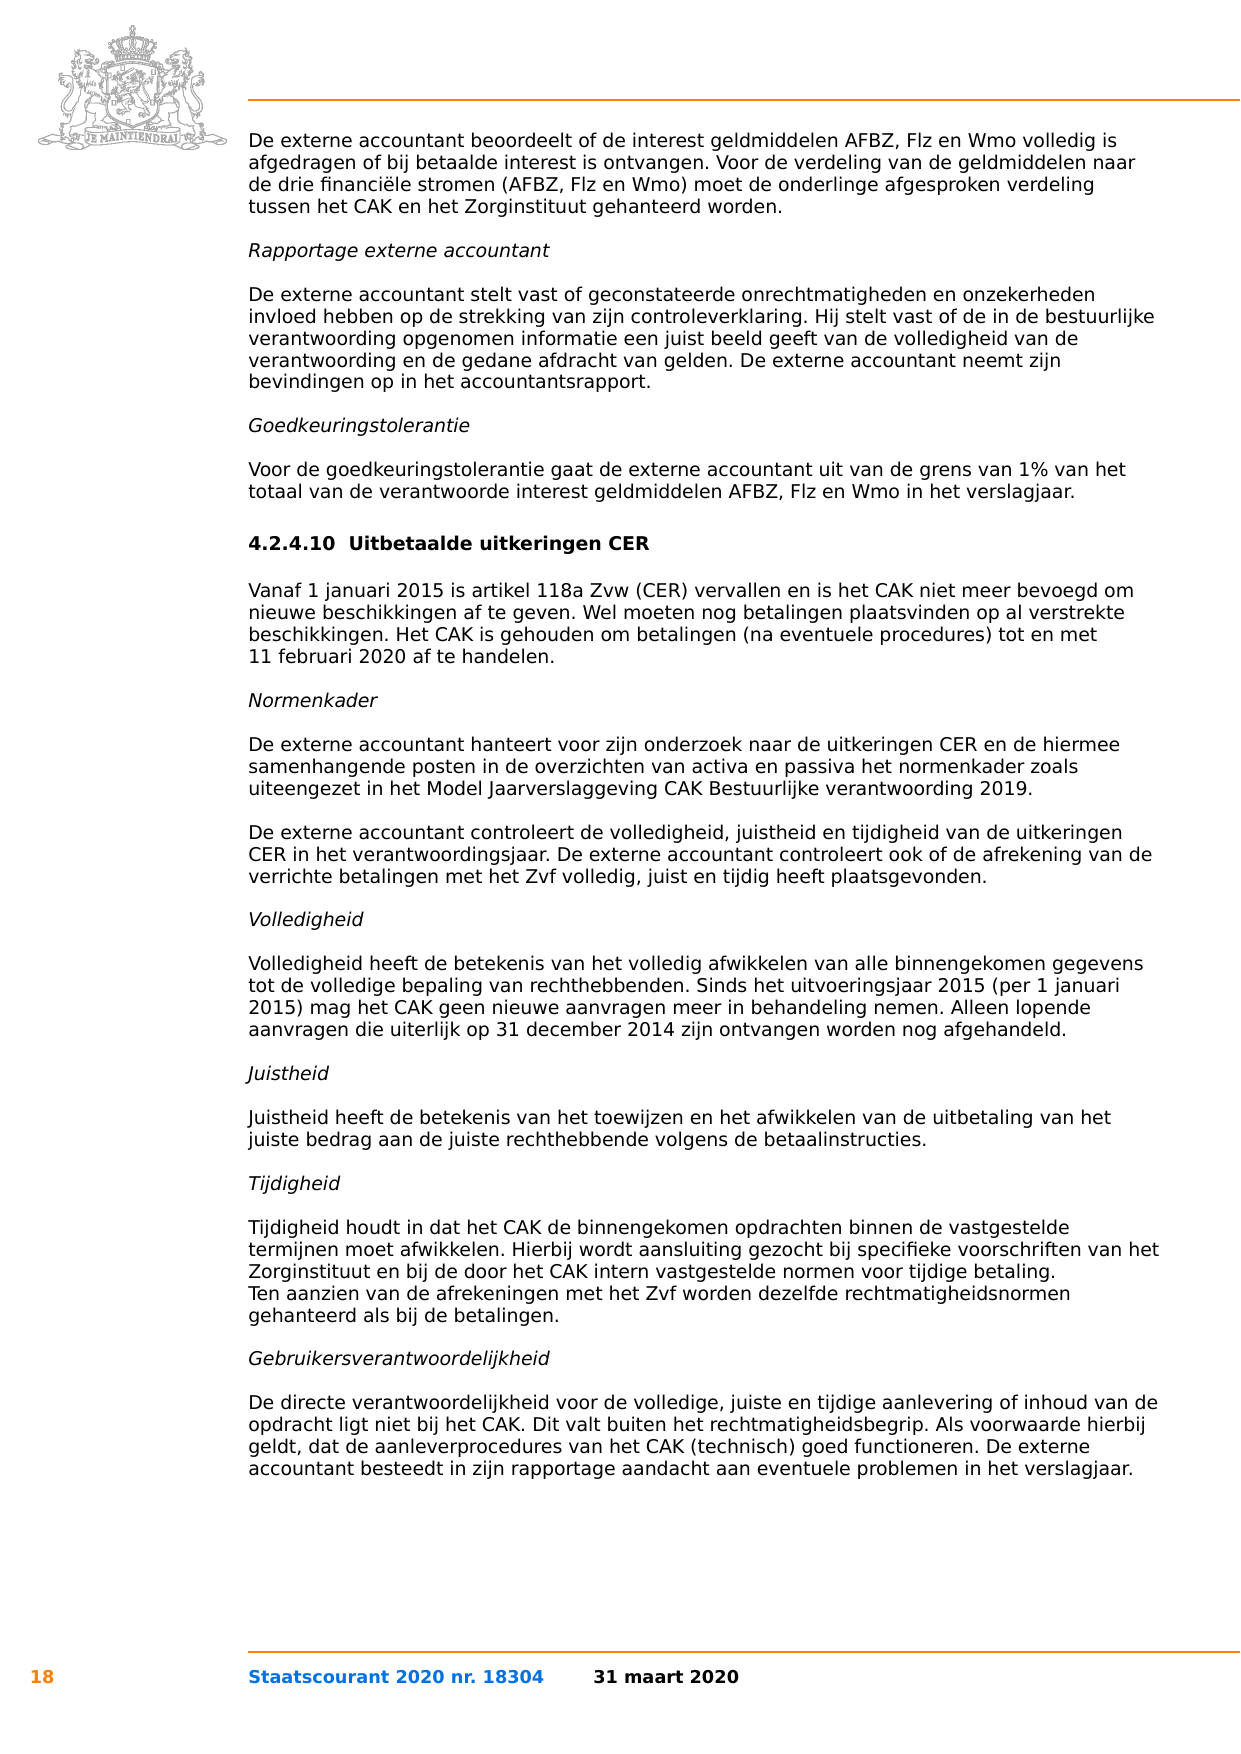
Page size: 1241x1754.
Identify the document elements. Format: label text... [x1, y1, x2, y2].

text Tijdigheid houdt in dat het CAK de binnengekomen opdrachten binnen de vastgestelde termijnen moet afwikkelen. Hierbij wordt aansluiting gezocht bij specifieke voorschriften van het Zorginstituut en bij de door het CAK intern vastgestelde normen voor tijdige betaling. [248, 1217, 1163, 1282]
subtitle Normenkader [248, 690, 1163, 712]
subtitle Gebruikersverantwoordelijkheid [248, 1348, 1163, 1370]
subtitle Goedkeuringstolerantie [248, 415, 1163, 437]
text Juistheid heeft de betekenis van het toewijzen en het afwikkelen van de uitbetaling van het juiste bedrag aan de juiste rechthebbende volgens de betaalinstructies. [248, 1107, 1163, 1151]
text De externe accountant hanteert voor zijn onderzoek naar de uitkeringen CER en de hiermee samenhangende posten in de overzichten van activa en passiva het normenkader zoals uiteengezet in het Model Jaarverslaggeving CAK Bestuurlijke verantwoording 2019. [248, 734, 1163, 800]
subtitle Volledigheid [248, 909, 1163, 931]
text Ten aanzien van de afrekeningen met het Zvf worden dezelfde rechtmatigheidsnormen gehanteerd als bij de betalingen. [248, 1282, 1163, 1326]
subtitle Tijdigheid [248, 1173, 1163, 1195]
text De externe accountant beoordeelt of de interest geldmiddelen AFBZ, Flz en Wmo volledig is afgedragen of bij betaalde interest is ontvangen. Voor de verdeling van de geldmiddelen naar de drie financiële stromen (AFBZ, Flz en Wmo) moet de onderlinge afgesproken verdeling tussen het CAK en het Zorginstituut gehanteerd worden. [248, 130, 1163, 218]
text De externe accountant controleert de volledigheid, juistheid en tijdigheid van de uitkeringen CER in het verantwoordingsjaar. De externe accountant controleert ook of de afrekening van de verrichte betalingen met het Zvf volledig, juist en tijdig heeft plaatsgevonden. [248, 822, 1163, 887]
subtitle Juistheid [248, 1063, 1163, 1085]
text Voor de goedkeuringstolerantie gaat de externe accountant uit van de grens van 1% van het totaal van de verantwoorde interest geldmiddelen AFBZ, Flz en Wmo in het verslagjaar. [248, 459, 1163, 503]
picture [38, 25, 227, 150]
subtitle Rapportage externe accountant [248, 240, 1163, 262]
text De externe accountant stelt vast of geconstateerde onrechtmatigheden en onzekerheden invloed hebben op de strekking van zijn controleverklaring. Hij stelt vast of de in de bestuurlijke verantwoording opgenomen informatie een juist beeld geeft van de volledigheid van de verantwoording en de gedane afdracht van gelden. De externe accountant neemt zijn bevindingen op in het accountantsrapport. [248, 283, 1163, 393]
subtitle 4.2.4.10 Uitbetaalde uitkeringen CER [248, 533, 1163, 555]
text De directe verantwoordelijkheid voor de volledige, juiste en tijdige aanlevering of inhoud van de opdracht ligt niet bij het CAK. Dit valt buiten het rechtmatigheidsbegrip. Als voorwaarde hierbij geldt, dat de aanleverprocedures van het CAK (technisch) goed functioneren. De externe accountant besteedt in zijn rapportage aandacht aan eventuele problemen in het verslagjaar. [248, 1392, 1163, 1480]
text Vanaf 1 januari 2015 is artikel 118a Zvw (CER) vervallen en is het CAK niet meer bevoegd om nieuwe beschikkingen af te geven. Wel moeten nog betalingen plaatsvinden op al verstrekte beschikkingen. Het CAK is gehouden om betalingen (na eventuele procedures) tot en met 11 februari 2020 af te handelen. [248, 580, 1163, 668]
text Volledigheid heeft de betekenis van het volledig afwikkelen van alle binnengekomen gegevens tot de volledige bepaling van rechthebbenden. Sinds het uitvoeringsjaar 2015 (per 1 januari 2015) mag het CAK geen nieuwe aanvragen meer in behandeling nemen. Alleen lopende aanvragen die uiterlijk op 31 december 2014 zijn ontvangen worden nog afgehandeld. [248, 953, 1163, 1041]
